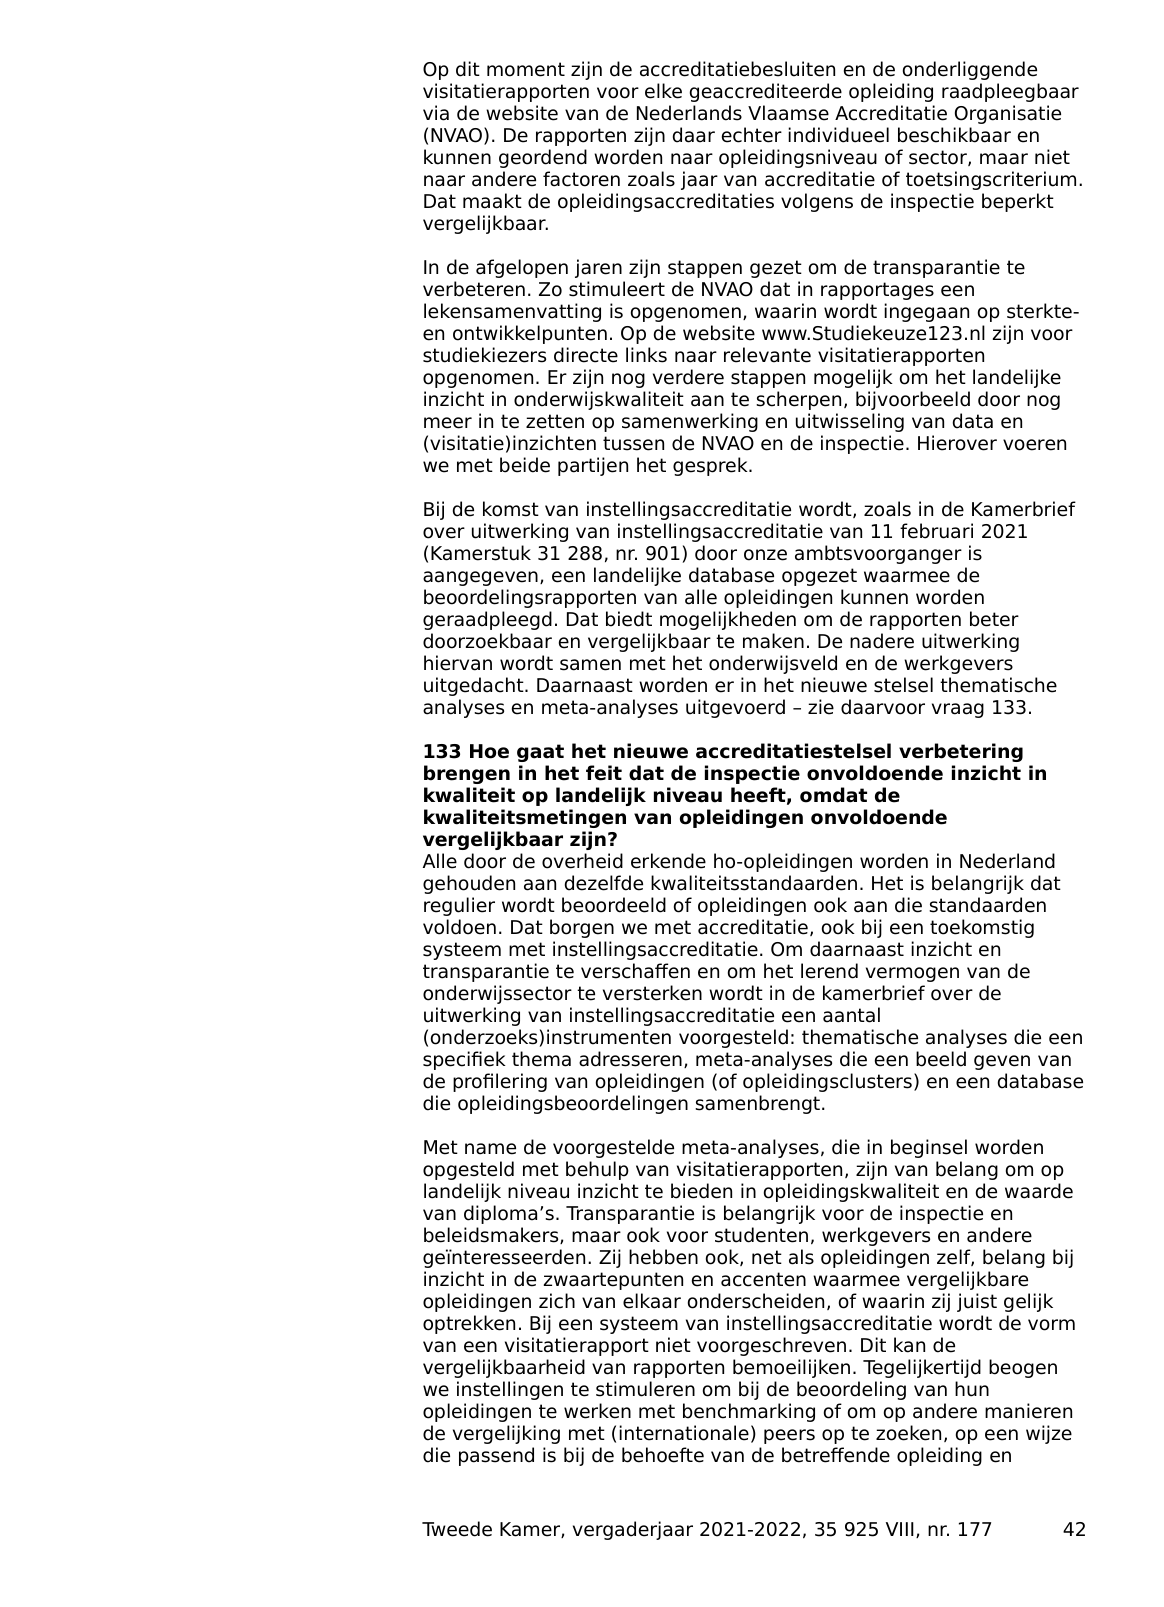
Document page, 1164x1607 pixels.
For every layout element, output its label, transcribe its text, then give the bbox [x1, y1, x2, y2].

text Bij de komst van instellingsaccreditatie wordt, zoals in de Kamerbrief over uitwerking van instellingsaccreditatie van 11 februari 2021 (Kamerstuk 31 288, nr. 901) door onze ambtsvoorganger is aangegeven, een landelijke database opgezet waarmee de beoordelingsrapporten van alle opleidingen kunnen worden geraadpleegd. Dat biedt mogelijkheden om de rapporten beter doorzoekbaar en vergelijkbaar te maken. De nadere uitwerking hiervan wordt samen met het onderwijsveld en de werkgevers uitgedacht. Daarnaast worden er in het nieuwe stelsel thematische analyses en meta-analyses uitgevoerd – zie daarvoor vraag 133. [422, 499, 1087, 719]
text Alle door de overheid erkende ho-opleidingen worden in Nederland gehouden aan dezelfde kwaliteitsstandaarden. Het is belangrijk dat regulier wordt beoordeeld of opleidingen ook aan die standaarden voldoen. Dat borgen we met accreditatie, ook bij een toekomstig systeem met instellingsaccreditatie. Om daarnaast inzicht en transparantie te verschaffen en om het lerend vermogen van de onderwijssector te versterken wordt in de kamerbrief over de uitwerking van instellingsaccreditatie een aantal (onderzoeks)instrumenten voorgesteld: thematische analyses die een specifiek thema adresseren, meta-analyses die een beeld geven van de profilering van opleidingen (of opleidingsclusters) en een database die opleidingsbeoordelingen samenbrengt. [422, 851, 1087, 1115]
text In de afgelopen jaren zijn stappen gezet om de transparantie te verbeteren. Zo stimuleert de NVAO dat in rapportages een lekensamenvatting is opgenomen, waarin wordt ingegaan op sterkte- en ontwikkelpunten. Op de website www.Studiekeuze123.nl zijn voor studiekiezers directe links naar relevante visitatierapporten opgenomen. Er zijn nog verdere stappen mogelijk om het landelijke inzicht in onderwijskwaliteit aan te scherpen, bijvoorbeeld door nog meer in te zetten op samenwerking en uitwisseling van data en (visitatie)inzichten tussen de NVAO en de inspectie. Hierover voeren we met beide partijen het gesprek. [422, 257, 1087, 477]
text Met name de voorgestelde meta-analyses, die in beginsel worden opgesteld met behulp van visitatierapporten, zijn van belang om op landelijk niveau inzicht te bieden in opleidingskwaliteit en de waarde van diploma’s. Transparantie is belangrijk voor de inspectie en beleidsmakers, maar ook voor studenten, werkgevers en andere geïnteresseerden. Zij hebben ook, net als opleidingen zelf, belang bij inzicht in de zwaartepunten en accenten waarmee vergelijkbare opleidingen zich van elkaar onderscheiden, of waarin zij juist gelijk optrekken. Bij een systeem van instellingsaccreditatie wordt de vorm van een visitatierapport niet voorgeschreven. Dit kan de vergelijkbaarheid van rapporten bemoeilijken. Tegelijkertijd beogen we instellingen te stimuleren om bij de beoordeling van hun opleidingen te werken met benchmarking of om op andere manieren de vergelijking met (internationale) peers op te zoeken, op een wijze die passend is bij de behoefte van de betreffende opleiding en [422, 1137, 1087, 1467]
text Op dit moment zijn de accreditatiebesluiten en de onderliggende visitatierapporten voor elke geaccrediteerde opleiding raadpleegbaar via de website van de Nederlands Vlaamse Accreditatie Organisatie (NVAO). De rapporten zijn daar echter individueel beschikbaar en kunnen geordend worden naar opleidingsniveau of sector, maar niet naar andere factoren zoals jaar van accreditatie of toetsingscriterium. Dat maakt de opleidingsaccreditaties volgens de inspectie beperkt vergelijkbaar. [422, 59, 1087, 235]
text 133 Hoe gaat het nieuwe accreditatiestelsel verbetering brengen in het feit dat de inspectie onvoldoende inzicht in kwaliteit op landelijk niveau heeft, omdat de kwaliteitsmetingen van opleidingen onvoldoende vergelijkbaar zijn? [422, 741, 1087, 851]
